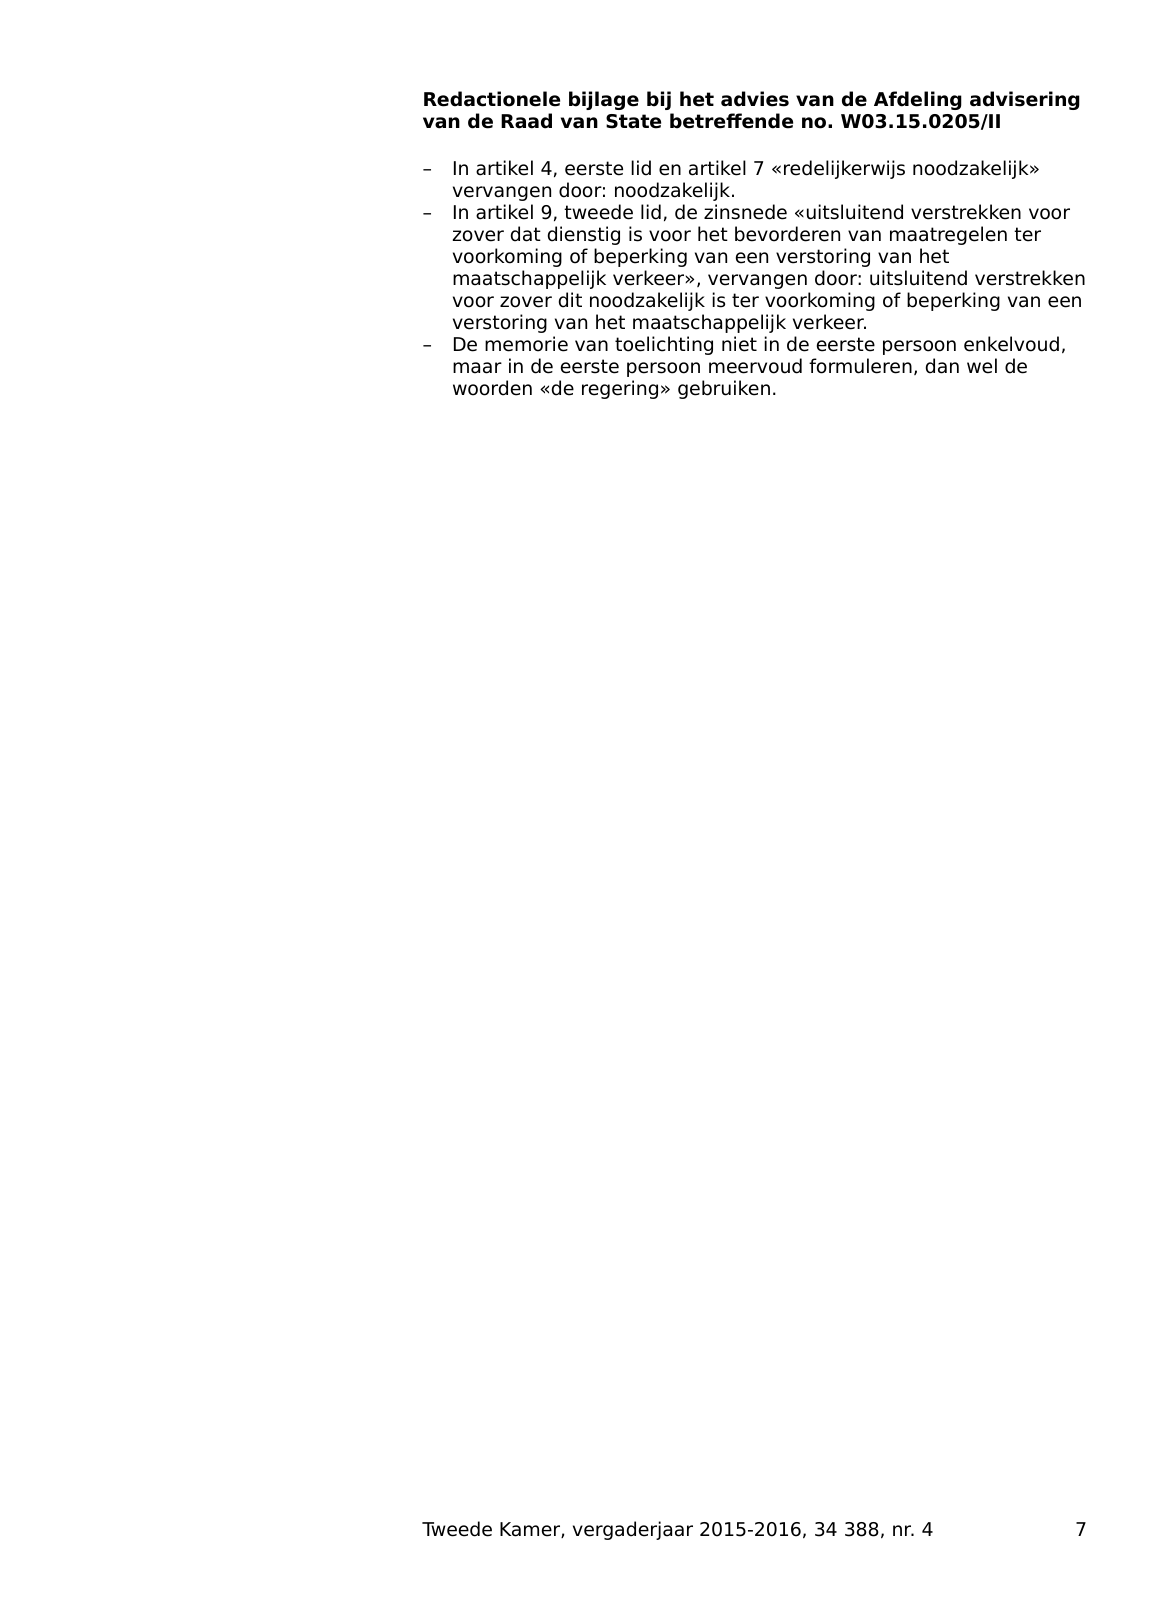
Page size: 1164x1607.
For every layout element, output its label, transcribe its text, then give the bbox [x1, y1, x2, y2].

text – In artikel 4, eerste lid en artikel 7 «redelijkerwijs noodzakelijk» vervangen door: noodzakelijk. [422, 158, 1087, 202]
text – De memorie van toelichting niet in de eerste persoon enkelvoud, maar in de eerste persoon meervoud formuleren, dan wel de woorden «de regering» gebruiken. [422, 334, 1087, 400]
text – In artikel 9, tweede lid, de zinsnede «uitsluitend verstrekken voor zover dat dienstig is voor het bevorderen van maatregelen ter voorkoming of beperking van een verstoring van het maatschappelijk verkeer», vervangen door: uitsluitend verstrekken voor zover dit noodzakelijk is ter voorkoming of beperking van een verstoring van het maatschappelijk verkeer. [422, 202, 1087, 334]
subtitle Redactionele bijlage bij het advies van de Afdeling advisering van de Raad van State betreffende no. W03.15.0205/II [77, 89, 1087, 133]
